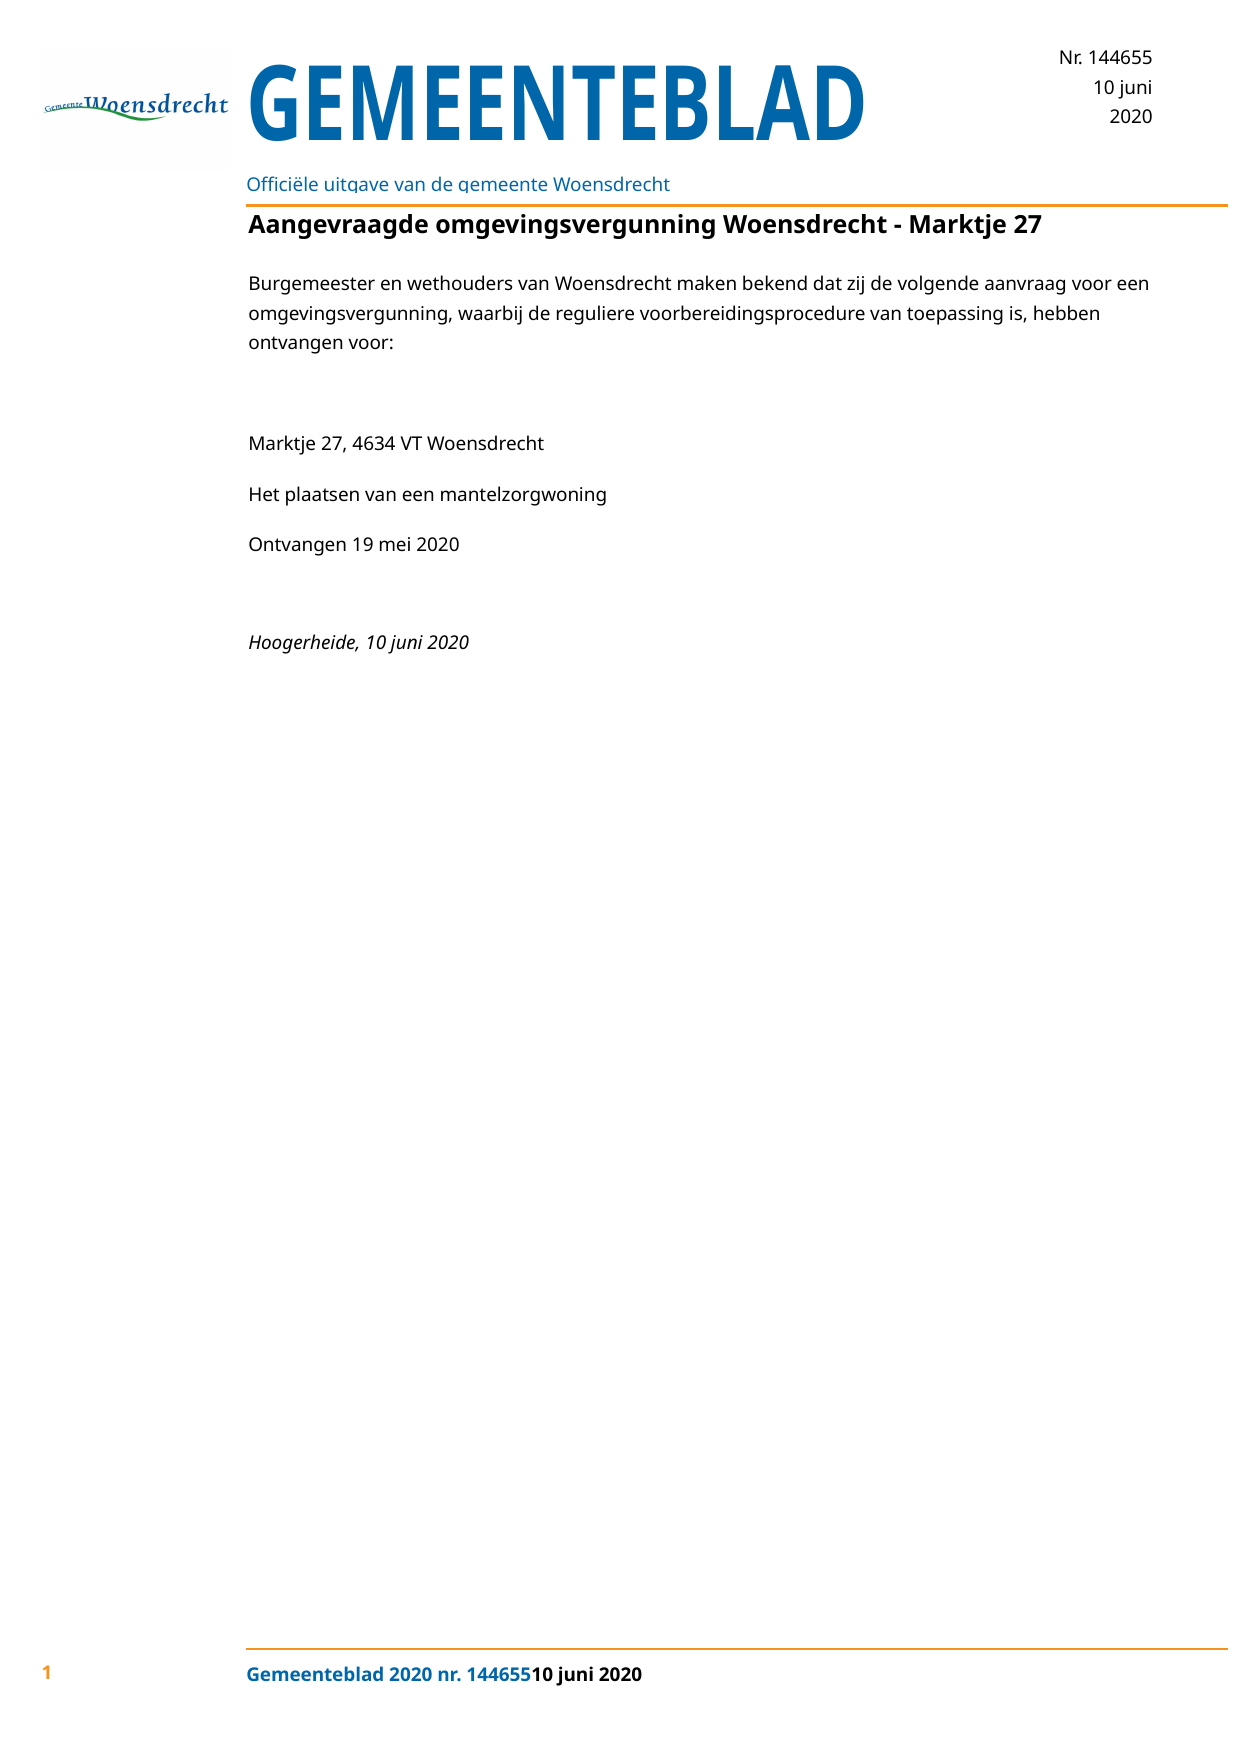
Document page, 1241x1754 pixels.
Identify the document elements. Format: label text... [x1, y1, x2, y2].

picture [41, 47, 231, 172]
text Burgemeester en wethouders van Woensdrecht maken bekend dat zij de volgende aanvraag voor een omgevingsvergunning, waarbij de reguliere voorbereidingsprocedure van toepassing is, hebben ontvangen voor: [248, 270, 1152, 355]
text Marktje 27, 4634 VT Woensdrecht [248, 430, 1152, 456]
text Aangevraagde omgevingsvergunning Woensdrecht - Marktje 27 [248, 207, 1152, 241]
text Hoogerheide, 10 juni 2020 [248, 629, 1152, 655]
text Het plaatsen van een mantelzorgwoning [248, 481, 1152, 506]
text Ontvangen 19 mei 2020 [248, 531, 1152, 557]
